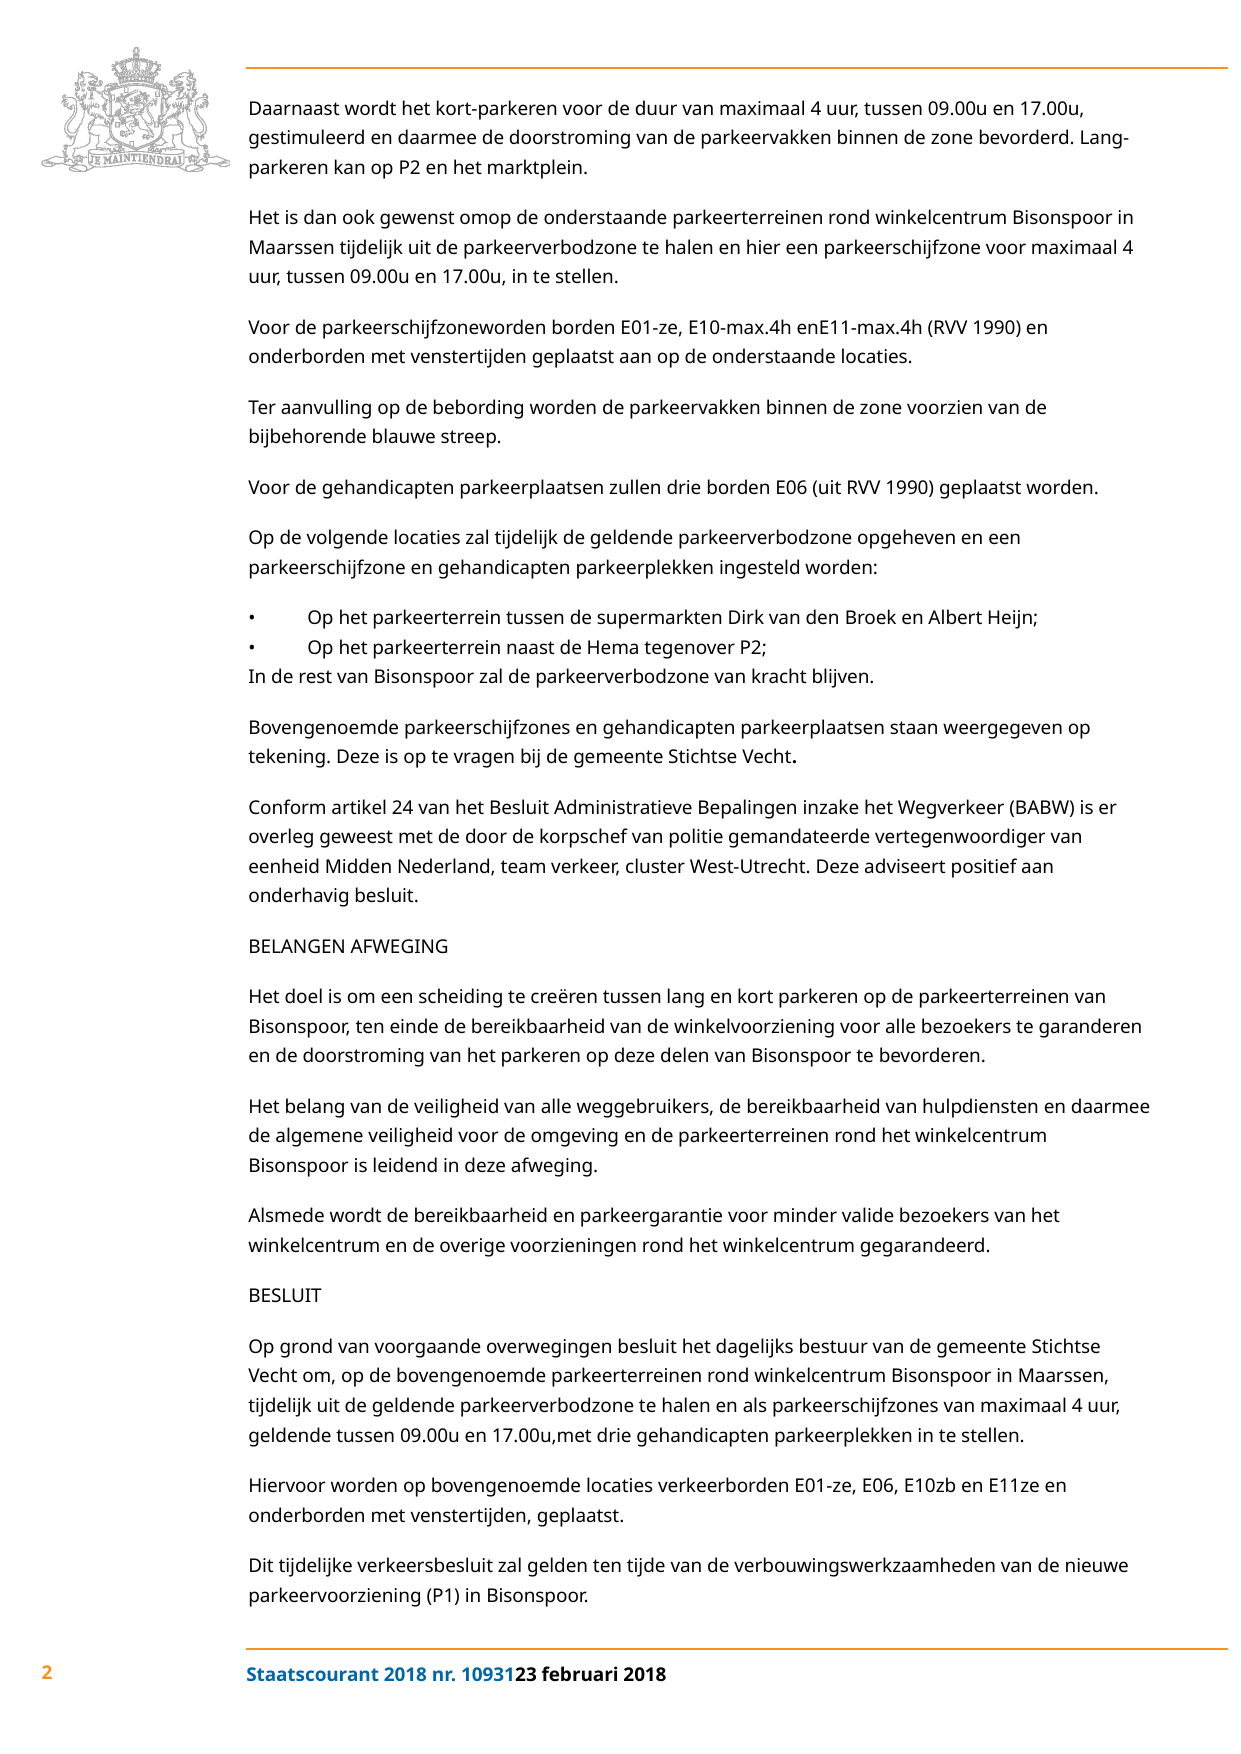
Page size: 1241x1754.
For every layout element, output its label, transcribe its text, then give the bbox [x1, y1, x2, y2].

picture [41, 47, 231, 172]
text Hiervoor worden op bovengenoemde locaties verkeerborden E01-ze, E06, E10zb en E11ze en onderborden met venstertijden, geplaatst. [248, 1472, 1152, 1528]
text BELANGEN AFWEGING [248, 933, 1152, 959]
text Voor de gehandicapten parkeerplaatsen zullen drie borden E06 (uit RVV 1990) geplaatst worden. [248, 474, 1152, 500]
text Daarnaast wordt het kort-parkeren voor de duur van maximaal 4 uur, tussen 09.00u en 17.00u, gestimuleerd en daarmee de doorstroming van de parkeervakken binnen de zone bevorderd. Lang-parkeren kan op P2 en het marktplein. [248, 95, 1152, 180]
text Alsmede wordt de bereikbaarheid en parkeergarantie voor minder valide bezoekers van het winkelcentrum en de overige voorzieningen rond het winkelcentrum gegarandeerd. [248, 1203, 1152, 1258]
text Op de volgende locaties zal tijdelijk de geldende parkeerverbodzone opgeheven en een parkeerschijfzone en gehandicapten parkeerplekken ingesteld worden: [248, 524, 1152, 580]
text Het is dan ook gewenst omop de onderstaande parkeerterreinen rond winkelcentrum Bisonspoor in Maarssen tijdelijk uit de parkeerverbodzone te halen en hier een parkeerschijfzone voor maximaal 4 uur, tussen 09.00u en 17.00u, in te stellen. [248, 204, 1152, 289]
text Het belang van de veiligheid van alle weggebruikers, de bereikbaarheid van hulpdiensten en daarmee de algemene veiligheid voor de omgeving en de parkeerterreinen rond het winkelcentrum Bisonspoor is leidend in deze afweging. [248, 1093, 1152, 1178]
text Op grond van voorgaande overwegingen besluit het dagelijks bestuur van de gemeente Stichtse Vecht om, op de bovengenoemde parkeerterreinen rond winkelcentrum Bisonspoor in Maarssen, tijdelijk uit de geldende parkeerverbodzone te halen en als parkeerschijfzones van maximaal 4 uur, geldende tussen 09.00u en 17.00u,met drie gehandicapten parkeerplekken in te stellen. [248, 1333, 1152, 1448]
text Het doel is om een scheiding te creëren tussen lang en kort parkeren op de parkeerterreinen van Bisonspoor, ten einde de bereikbaarheid van de winkelvoorziening voor alle bezoekers te garanderen en de doorstroming van het parkeren op deze delen van Bisonspoor te bevorderen. [248, 983, 1152, 1068]
text Conform artikel 24 van het Besluit Administratieve Bepalingen inzake het Wegverkeer (BABW) is er overleg geweest met de door de korpschef van politie gemandateerde vertegenwoordiger van eenheid Midden Nederland, team verkeer, cluster West-Utrecht. Deze adviseert positief aan onderhavig besluit. [248, 794, 1152, 908]
text BESLUIT [248, 1283, 1152, 1308]
text Bovengenoemde parkeerschijfzones en gehandicapten parkeerplaatsen staan weergegeven op tekening. Deze is op te vragen bij de gemeente Stichtse Vecht. [248, 714, 1152, 769]
list Op het parkeerterrein naast de Hema tegenover P2; [248, 634, 1152, 660]
list Op het parkeerterrein tussen de supermarkten Dirk van den Broek en Albert Heijn; [248, 604, 1152, 630]
text Voor de parkeerschijfzoneworden borden E01-ze, E10-max.4h enE11-max.4h (RVV 1990) en onderborden met venstertijden geplaatst aan op de onderstaande locaties. [248, 314, 1152, 369]
text In de rest van Bisonspoor zal de parkeerverbodzone van kracht blijven. [248, 663, 1152, 689]
text Dit tijdelijke verkeersbesluit zal gelden ten tijde van de verbouwingswerkzaamheden van de nieuwe parkeervoorziening (P1) in Bisonspoor. [248, 1552, 1152, 1608]
text Ter aanvulling op de bebording worden de parkeervakken binnen de zone voorzien van de bijbehorende blauwe streep. [248, 394, 1152, 449]
